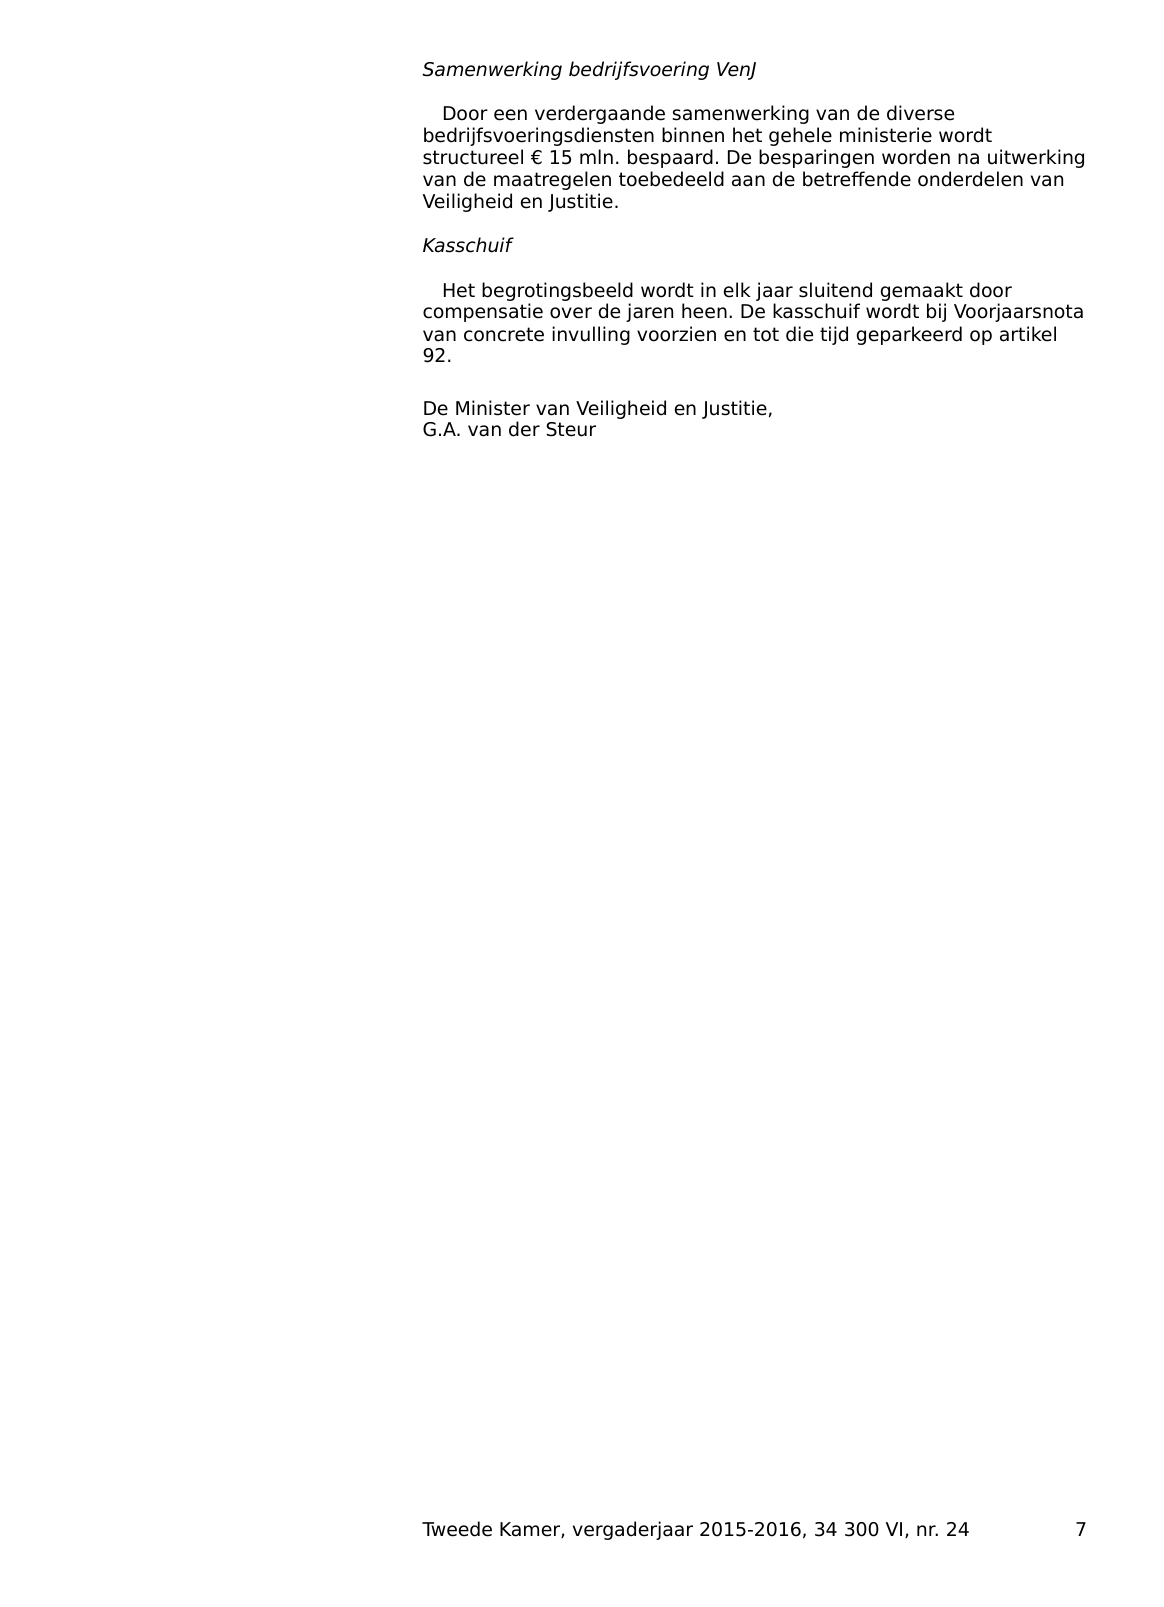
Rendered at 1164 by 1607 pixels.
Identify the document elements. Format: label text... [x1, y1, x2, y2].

subtitle Samenwerking bedrijfsvoering VenJ [422, 59, 1087, 81]
text Door een verdergaande samenwerking van de diverse bedrijfsvoeringsdiensten binnen het gehele ministerie wordt structureel € 15 mln. bespaard. De besparingen worden na uitwerking van de maatregelen toebedeeld aan de betreffende onderdelen van Veiligheid en Justitie. [422, 103, 1087, 213]
text Het begrotingsbeeld wordt in elk jaar sluitend gemaakt door compensatie over de jaren heen. De kasschuif wordt bij Voorjaarsnota van concrete invulling voorzien en tot die tijd geparkeerd op artikel 92. [422, 279, 1087, 367]
text De Minister van Veiligheid en Justitie, G.A. van der Steur [422, 397, 1087, 441]
subtitle Kasschuif [422, 235, 1087, 257]
